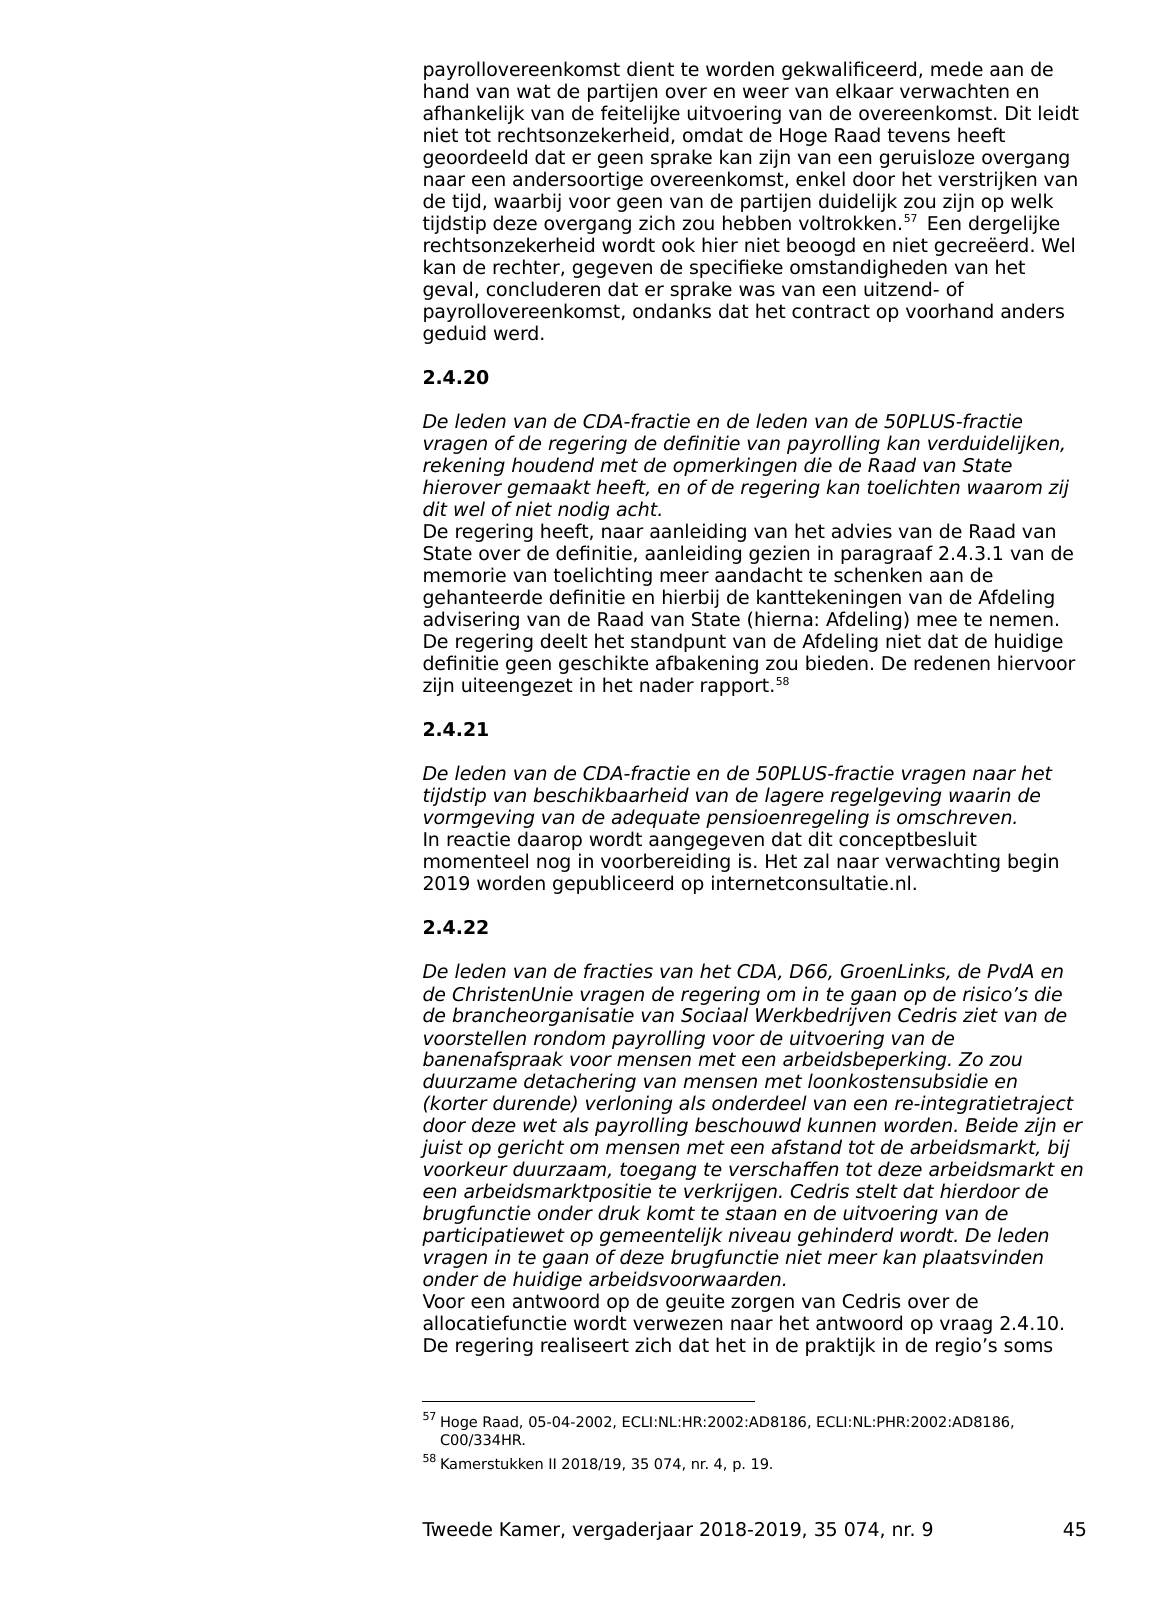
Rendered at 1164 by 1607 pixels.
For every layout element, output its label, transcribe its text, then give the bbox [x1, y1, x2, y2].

text Kamerstukken II 2018/19, 35 074, nr. 4, p. 19. [422, 1452, 1087, 1474]
text Voor een antwoord op de geuite zorgen van Cedris over de allocatiefunctie wordt verwezen naar het antwoord op vraag 2.4.10. De regering realiseert zich dat het in de praktijk in de regio’s soms [422, 1291, 1087, 1357]
subtitle 2.4.21 [422, 719, 1087, 741]
text De leden van de fracties van het CDA, D66, GroenLinks, de PvdA en de ChristenUnie vragen de regering om in te gaan op de risico’s die de brancheorganisatie van Sociaal Werkbedrijven Cedris ziet van de voorstellen rondom payrolling voor de uitvoering van de banenafspraak voor mensen met een arbeidsbeperking. Zo zou duurzame detachering van mensen met loonkostensubsidie en (korter durende) verloning als onderdeel van een re-integratietraject door deze wet als payrolling beschouwd kunnen worden. Beide zijn er juist op gericht om mensen met een afstand tot de arbeidsmarkt, bij voorkeur duurzaam, toegang te verschaffen tot deze arbeidsmarkt en een arbeidsmarktpositie te verkrijgen. Cedris stelt dat hierdoor de brugfunctie onder druk komt te staan en de uitvoering van de participatiewet op gemeentelijk niveau gehinderd wordt. De leden vragen in te gaan of deze brugfunctie niet meer kan plaatsvinden onder de huidige arbeidsvoorwaarden. [422, 961, 1087, 1291]
text payrollovereenkomst dient te worden gekwalificeerd, mede aan de hand van wat de partijen over en weer van elkaar verwachten en afhankelijk van de feitelijke uitvoering van de overeenkomst. Dit leidt niet tot rechtsonzekerheid, omdat de Hoge Raad tevens heeft geoordeeld dat er geen sprake kan zijn van een geruisloze overgang naar een andersoortige overeenkomst, enkel door het verstrijken van de tijd, waarbij voor geen van de partijen duidelijk zou zijn op welk tijdstip deze overgang zich zou hebben voltrokken. Een dergelijke rechtsonzekerheid wordt ook hier niet beoogd en niet gecreëerd. Wel kan de rechter, gegeven de specifieke omstandigheden van het geval, concluderen dat er sprake was van een uitzend- of payrollovereenkomst, ondanks dat het contract op voorhand anders geduid werd. [422, 59, 1087, 345]
text Hoge Raad, 05-04-2002, ECLI:NL:HR:2002:AD8186, ECLI:NL:PHR:2002:AD8186, C00/334HR. [422, 1410, 1087, 1449]
text In reactie daarop wordt aangegeven dat dit conceptbesluit momenteel nog in voorbereiding is. Het zal naar verwachting begin 2019 worden gepubliceerd op internetconsultatie.nl. [422, 829, 1087, 895]
text De leden van de CDA-fractie en de leden van de 50PLUS-fractie vragen of de regering de definitie van payrolling kan verduidelijken, rekening houdend met de opmerkingen die de Raad van State hierover gemaakt heeft, en of de regering kan toelichten waarom zij dit wel of niet nodig acht. [422, 411, 1087, 521]
text De regering heeft, naar aanleiding van het advies van de Raad van State over de definitie, aanleiding gezien in paragraaf 2.4.3.1 van de memorie van toelichting meer aandacht te schenken aan de gehanteerde definitie en hierbij de kanttekeningen van de Afdeling advisering van de Raad van State (hierna: Afdeling) mee te nemen. De regering deelt het standpunt van de Afdeling niet dat de huidige definitie geen geschikte afbakening zou bieden. De redenen hiervoor zijn uiteengezet in het nader rapport. [422, 521, 1087, 697]
subtitle 2.4.20 [422, 367, 1087, 389]
text De leden van de CDA-fractie en de 50PLUS-fractie vragen naar het tijdstip van beschikbaarheid van de lagere regelgeving waarin de vormgeving van de adequate pensioenregeling is omschreven. [422, 763, 1087, 829]
subtitle 2.4.22 [422, 917, 1087, 939]
